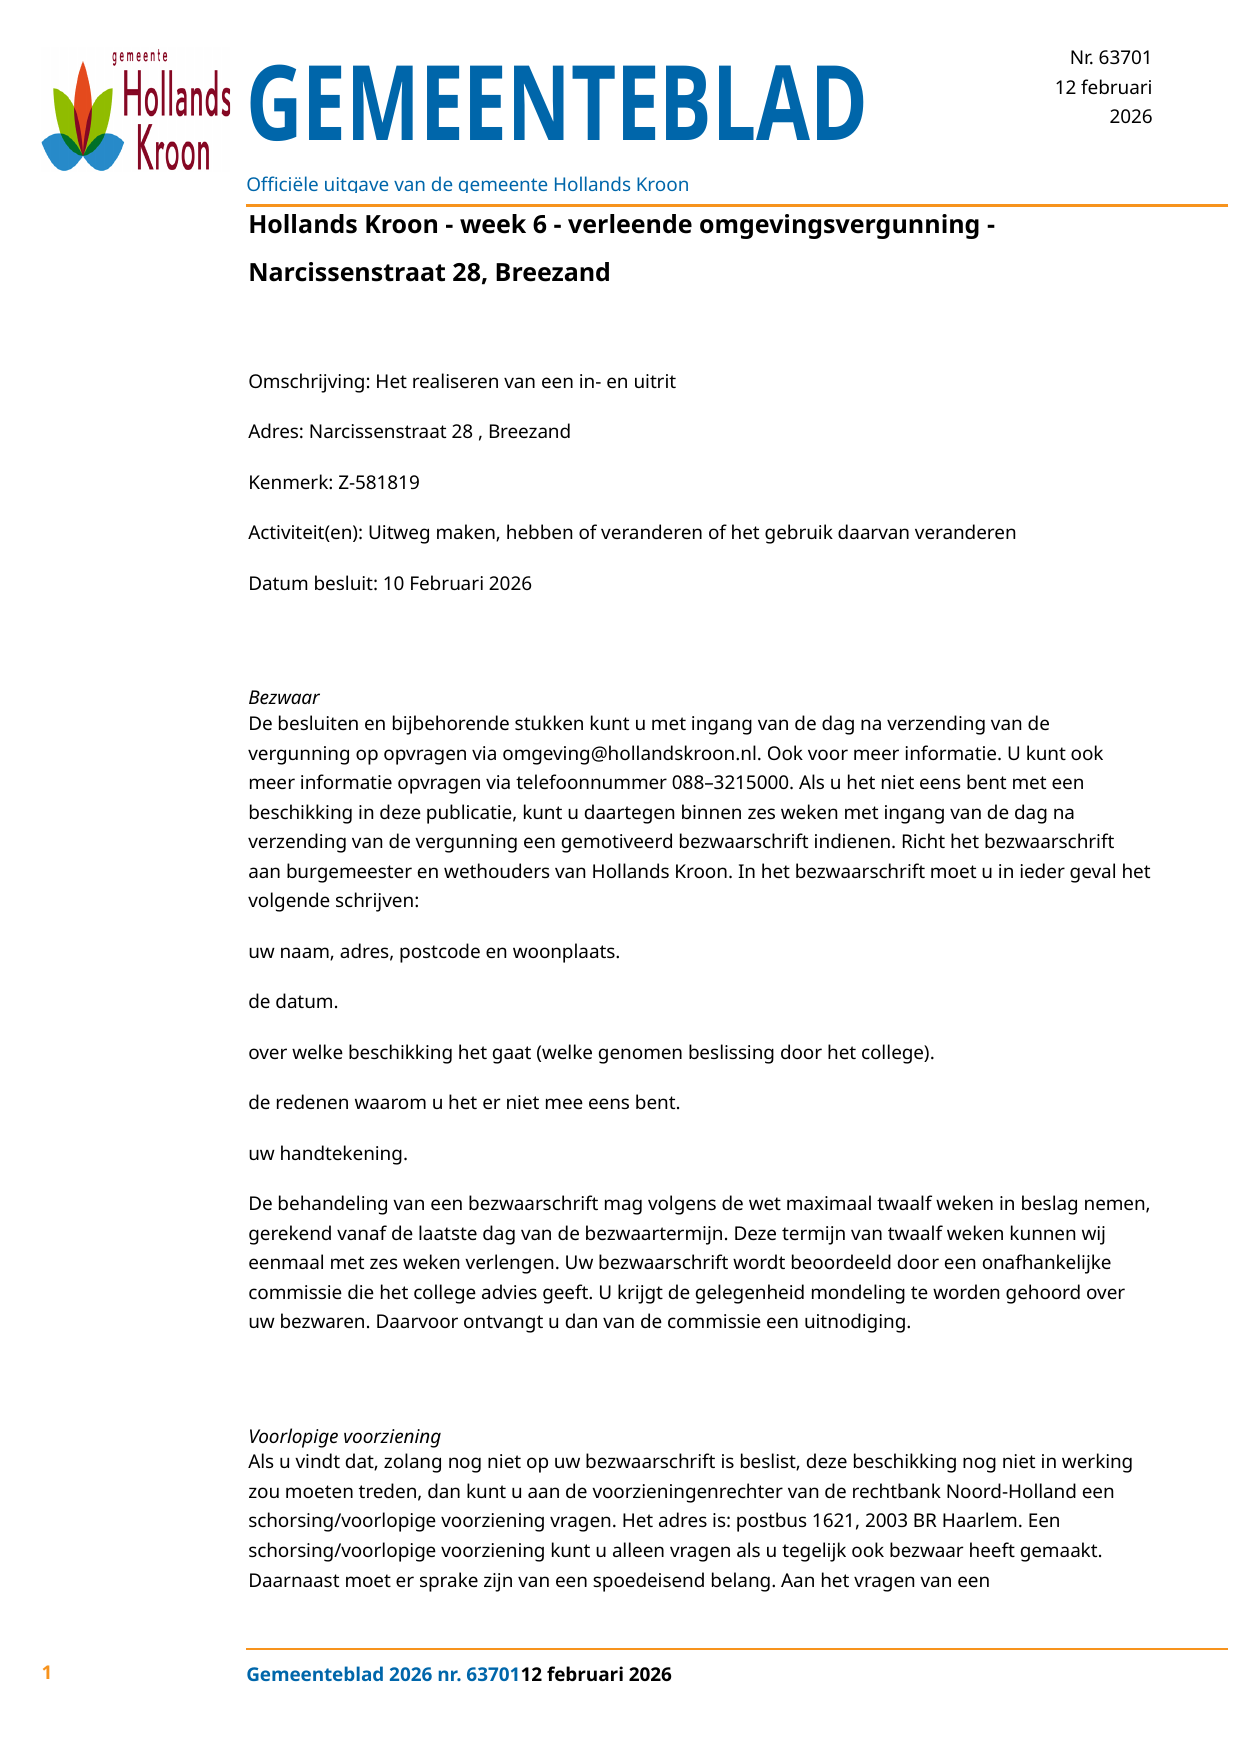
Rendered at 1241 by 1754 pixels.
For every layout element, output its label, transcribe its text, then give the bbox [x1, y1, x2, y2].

text Als u vindt dat, zolang nog niet op uw bezwaarschrift is beslist, deze beschikking nog niet in werking zou moeten treden, dan kunt u aan de voorzieningenrechter van de rechtbank Noord-Holland een schorsing/voorlopige voorziening vragen. Het adres is: postbus 1621, 2003 BR Haarlem. Een schorsing/voorlopige voorziening kunt u alleen vragen als u tegelijk ook bezwaar heeft gemaakt. Daarnaast moet er sprake zijn van een spoedeisend belang. Aan het vragen van een [248, 1448, 1152, 1593]
text Activiteit(en): Uitweg maken, hebben of veranderen of het gebruik daarvan veranderen [248, 519, 1152, 545]
text de datum. [248, 988, 1152, 1014]
text Hollands Kroon - week 6 - verleende omgevingsvergunning - Narcissenstraat 28, Breezand [248, 207, 1152, 288]
picture [41, 47, 231, 172]
text Voorlopige voorziening [248, 1423, 1152, 1448]
text uw naam, adres, postcode en woonplaats. [248, 938, 1152, 964]
text De besluiten en bijbehorende stukken kunt u met ingang van de dag na verzending van de vergunning op opvragen via omgeving@hollandskroon.nl. Ook voor meer informatie. U kunt ook meer informatie opvragen via telefoonnummer 088–3215000. Als u het niet eens bent met een beschikking in deze publicatie, kunt u daartegen binnen zes weken met ingang van de dag na verzending van de vergunning een gemotiveerd bezwaarschrift indienen. Richt het bezwaarschrift aan burgemeester en wethouders van Hollands Kroon. In het bezwaarschrift moet u in ieder geval het volgende schrijven: [248, 710, 1152, 913]
text Bezwaar [248, 684, 1152, 710]
text Adres: Narcissenstraat 28 , Breezand [248, 419, 1152, 444]
text Omschrijving: Het realiseren van een in- en uitrit [248, 368, 1152, 394]
text Datum besluit: 10 Februari 2026 [248, 570, 1152, 596]
text De behandeling van een bezwaarschrift mag volgens de wet maximaal twaalf weken in beslag nemen, gerekend vanaf de laatste dag van de bezwaartermijn. Deze termijn van twaalf weken kunnen wij eenmaal met zes weken verlengen. Uw bezwaarschrift wordt beoordeeld door een onafhankelijke commissie die het college advies geeft. U krijgt de gelegenheid mondeling te worden gehoord over uw bezwaren. Daarvoor ontvangt u dan van de commissie een uitnodiging. [248, 1190, 1152, 1334]
text uw handtekening. [248, 1140, 1152, 1165]
text over welke beschikking het gaat (welke genomen beslissing door het college). [248, 1039, 1152, 1064]
text Kenmerk: Z-581819 [248, 469, 1152, 495]
text de redenen waarom u het er niet mee eens bent. [248, 1089, 1152, 1115]
